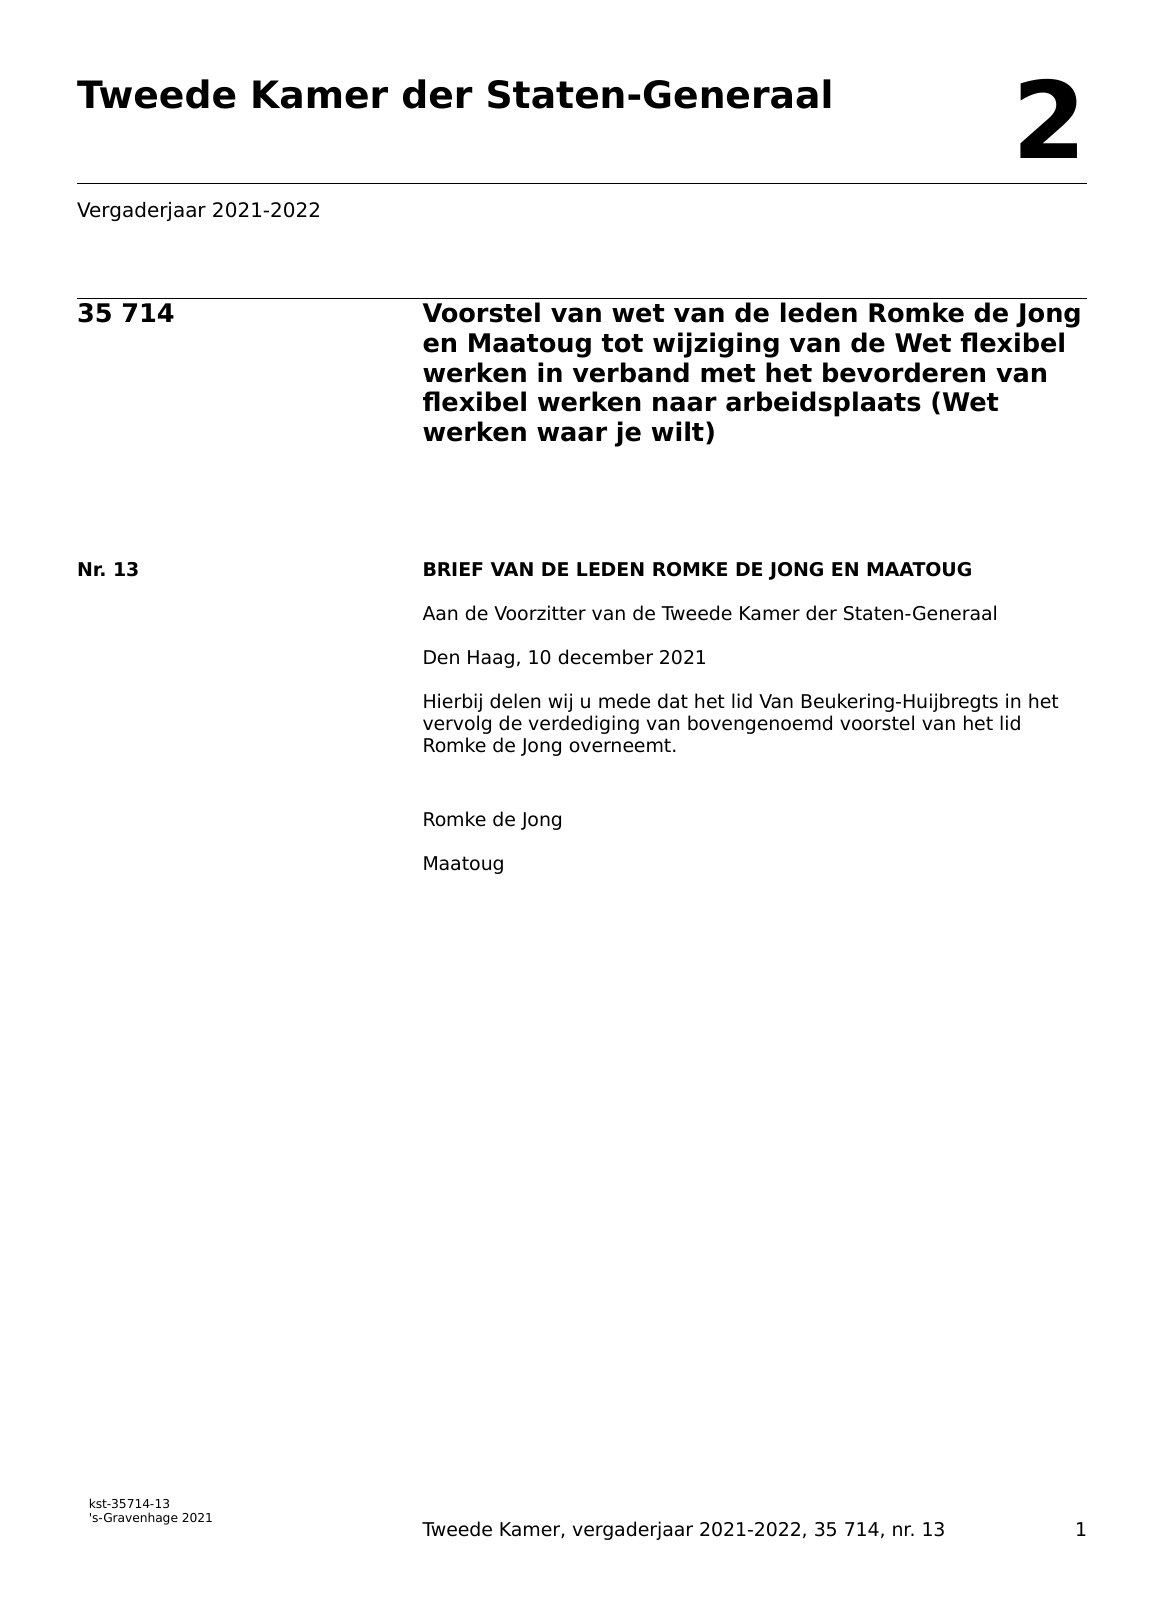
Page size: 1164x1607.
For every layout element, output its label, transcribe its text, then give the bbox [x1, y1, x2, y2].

text 's-Gravenhage 2021 [88, 1511, 323, 1525]
table_header Tweede Kamer der Staten-Generaal [77, 59, 886, 183]
table_header 2 [886, 59, 1087, 183]
table_cell Vergaderjaar 2021-2022 [77, 184, 1087, 298]
text Den Haag, 10 december 2021 [422, 647, 1087, 669]
subtitle Nr. 13 BRIEF VAN DE LEDEN ROMKE DE JONG EN MAATOUG [77, 558, 1087, 580]
text Romke de Jong Maatoug [422, 787, 1087, 875]
text Hierbij delen wij u mede dat het lid Van Beukering-Huijbregts in het vervolg de verdediging van bovengenoemd voorstel van het lid Romke de Jong overneemt. [422, 691, 1087, 757]
subtitle 35 714 Voorstel van wet van de leden Romke de Jong en Maatoug tot wijziging van de Wet flexibel werken in verband met het bevorderen van flexibel werken naar arbeidsplaats (Wet werken waar je wilt) [77, 299, 1087, 447]
text kst-35714-13 [88, 1497, 323, 1511]
text Aan de Voorzitter van de Tweede Kamer der Staten-Generaal [422, 603, 1087, 624]
